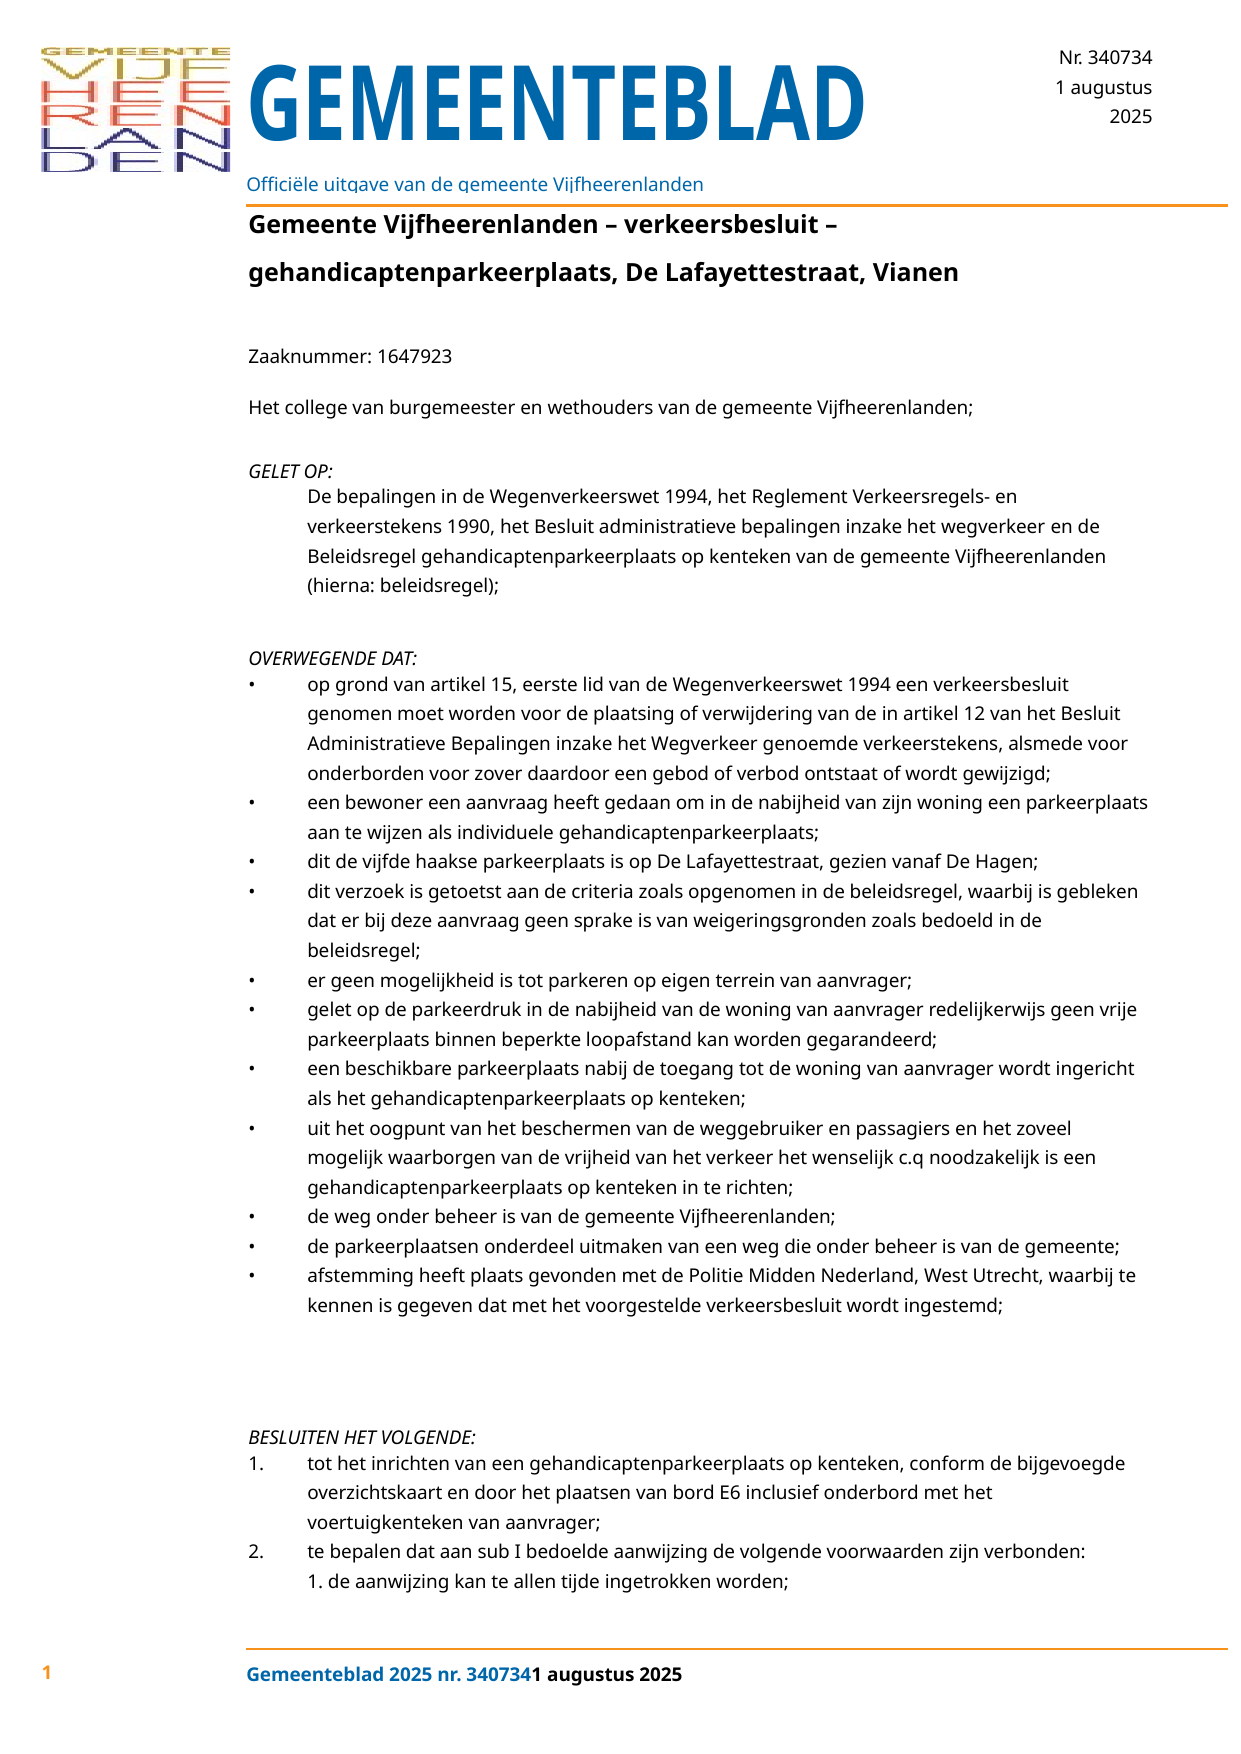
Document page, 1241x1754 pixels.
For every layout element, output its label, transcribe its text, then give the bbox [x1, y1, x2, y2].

list 1. de aanwijzing kan te allen tijde ingetrokken worden; [248, 1568, 1152, 1594]
list een beschikbare parkeerplaats nabij de toegang tot de woning van aanvrager wordt ingericht als het gehandicaptenparkeerplaats op kenteken; [248, 1056, 1152, 1111]
list afstemming heeft plaats gevonden met de Politie Midden Nederland, West Utrecht, waarbij te kennen is gegeven dat met het voorgestelde verkeersbesluit wordt ingestemd; [248, 1263, 1152, 1318]
list tot het inrichten van een gehandicaptenparkeerplaats op kenteken, conform de bijgevoegde overzichtskaart en door het plaatsen van bord E6 inclusief onderbord met het voertuigkenteken van aanvrager; [248, 1450, 1152, 1535]
text Gemeente Vijfheerenlanden – verkeersbesluit – gehandicaptenparkeerplaats, De Lafayettestraat, Vianen [248, 207, 1152, 288]
text Zaaknummer: 1647923 [248, 344, 1152, 369]
list dit verzoek is getoetst aan de criteria zoals opgenomen in de beleidsregel, waarbij is gebleken dat er bij deze aanvraag geen sprake is van weigeringsgronden zoals bedoeld in de beleidsregel; [248, 878, 1152, 963]
list gelet op de parkeerdruk in de nabijheid van de woning van aanvrager redelijkerwijs geen vrije parkeerplaats binnen beperkte loopafstand kan worden gegarandeerd; [248, 996, 1152, 1052]
list te bepalen dat aan sub I bedoelde aanwijzing de volgende voorwaarden zijn verbonden: [248, 1538, 1152, 1564]
text OVERWEGENDE DAT: [248, 645, 1152, 671]
list uit het oogpunt van het beschermen van de weggebruiker en passagiers en het zoveel mogelijk waarborgen van de vrijheid van het verkeer het wenselijk c.q noodzakelijk is een gehandicaptenparkeerplaats op kenteken in te richten; [248, 1115, 1152, 1199]
list De bepalingen in de Wegenverkeerswet 1994, het Reglement Verkeersregels- en verkeerstekens 1990, het Besluit administratieve bepalingen inzake het wegverkeer en de Beleidsregel gehandicaptenparkeerplaats op kenteken van de gemeente Vijfheerenlanden (hierna: beleidsregel); [248, 484, 1152, 598]
picture [41, 47, 231, 172]
list een bewoner een aanvraag heeft gedaan om in de nabijheid van zijn woning een parkeerplaats aan te wijzen als individuele gehandicaptenparkeerplaats; [248, 789, 1152, 844]
list op grond van artikel 15, eerste lid van de Wegenverkeerswet 1994 een verkeersbesluit genomen moet worden voor de plaatsing of verwijdering van de in artikel 12 van het Besluit Administratieve Bepalingen inzake het Wegverkeer genoemde verkeerstekens, alsmede voor onderborden voor zover daardoor een gebod of verbod ontstaat of wordt gewijzigd; [248, 671, 1152, 785]
text BESLUITEN HET VOLGENDE: [248, 1424, 1152, 1450]
list de weg onder beheer is van de gemeente Vijfheerenlanden; [248, 1203, 1152, 1229]
list er geen mogelijkheid is tot parkeren op eigen terrein van aanvrager; [248, 967, 1152, 992]
text GELET OP: [248, 458, 1152, 484]
text Het college van burgemeester en wethouders van de gemeente Vijfheerenlanden; [248, 394, 1152, 420]
list dit de vijfde haakse parkeerplaats is op De Lafayettestraat, gezien vanaf De Hagen; [248, 848, 1152, 874]
list de parkeerplaatsen onderdeel uitmaken van een weg die onder beheer is van de gemeente; [248, 1233, 1152, 1259]
